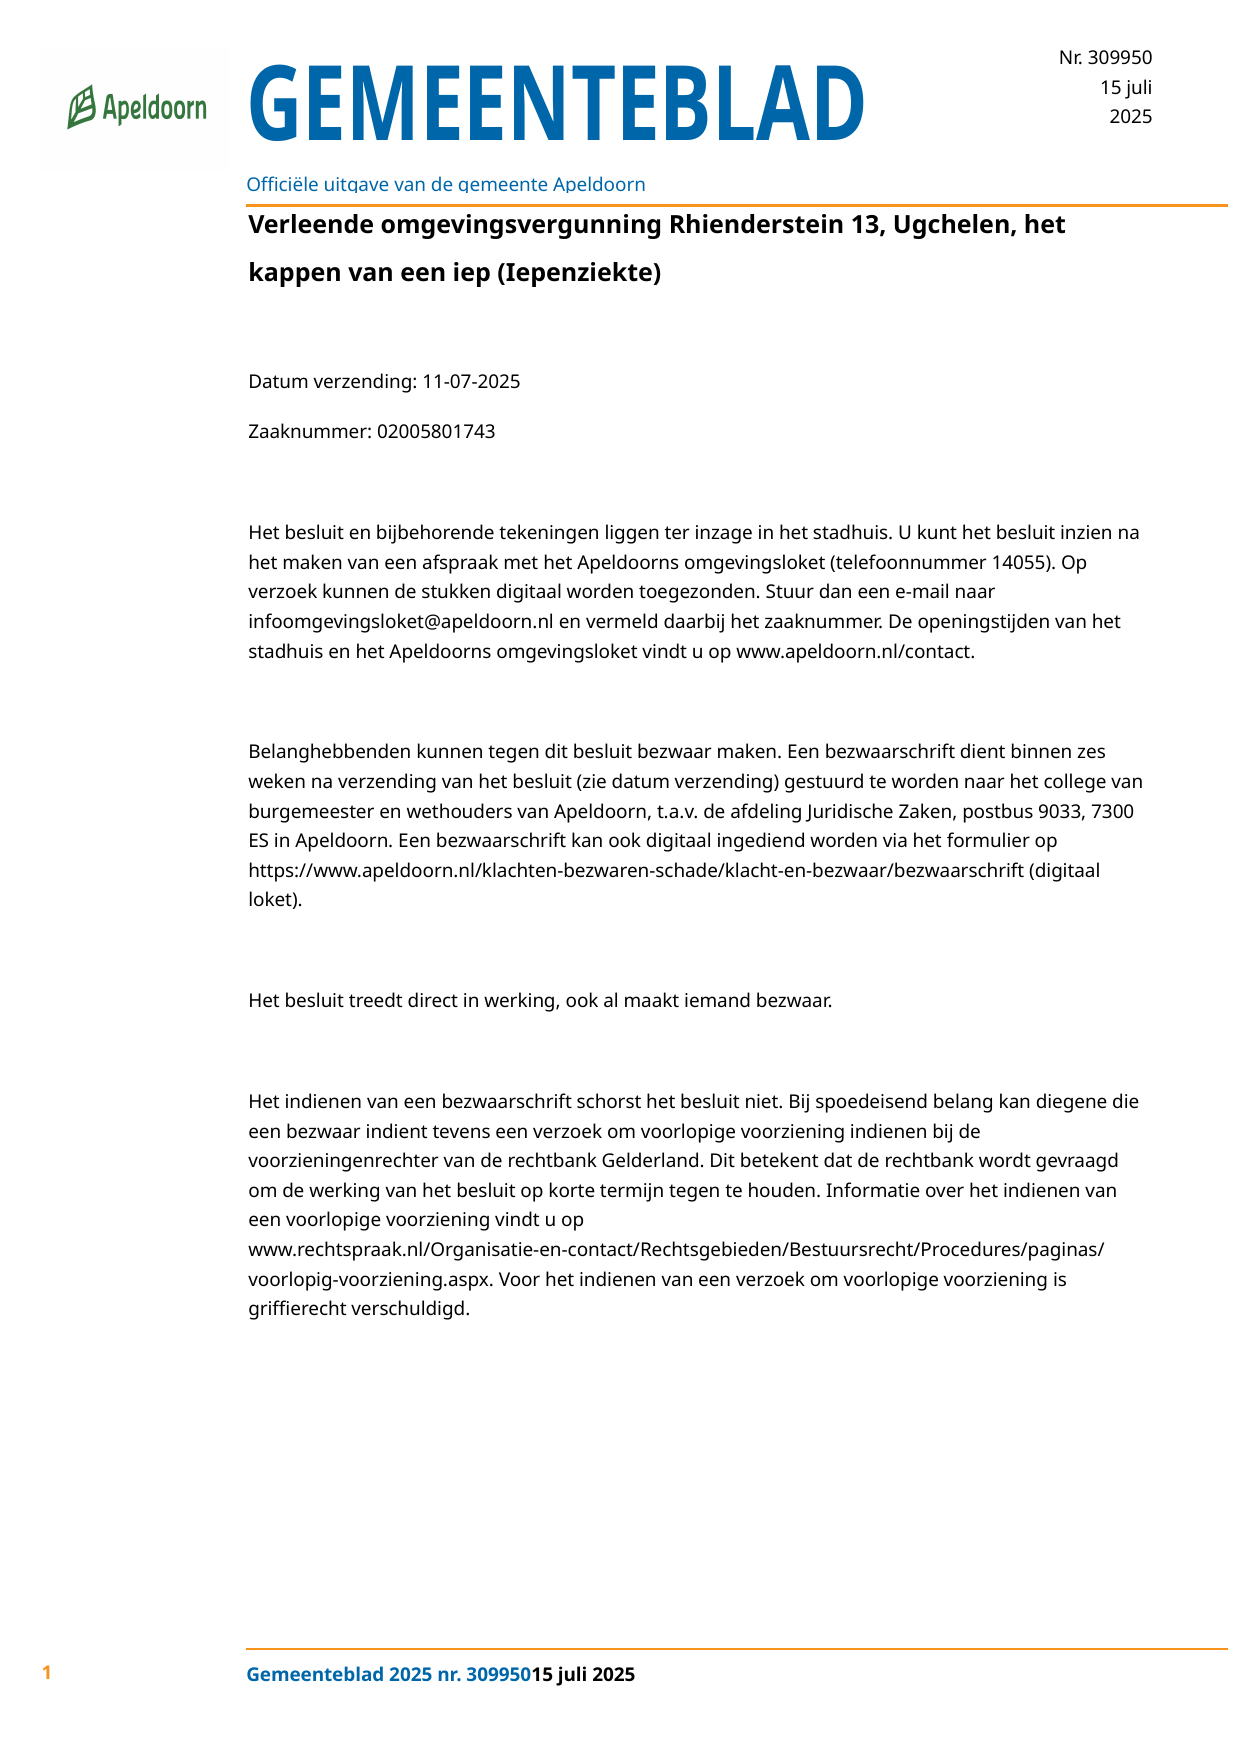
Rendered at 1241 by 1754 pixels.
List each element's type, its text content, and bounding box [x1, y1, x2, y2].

text Het besluit treedt direct in werking, ook al maakt iemand bezwaar. [248, 987, 1152, 1013]
text Datum verzending: 11-07-2025 [248, 368, 1152, 394]
text Zaaknummer: 02005801743 [248, 419, 1152, 444]
text Verleende omgevingsvergunning Rhienderstein 13, Ugchelen, het kappen van een iep (Iepenziekte) [248, 207, 1152, 288]
text Belanghebbenden kunnen tegen dit besluit bezwaar maken. Een bezwaarschrift dient binnen zes weken na verzending van het besluit (zie datum verzending) gestuurd te worden naar het college van burgemeester en wethouders van Apeldoorn, t.a.v. de afdeling Juridische Zaken, postbus 9033, 7300 ES in Apeldoorn. Een bezwaarschrift kan ook digitaal ingediend worden via het formulier op https://www.apeldoorn.nl/klachten-bezwaren-schade/klacht-en-bezwaar/bezwaarschrift (digitaal loket). [248, 739, 1152, 912]
text Het besluit en bijbehorende tekeningen liggen ter inzage in het stadhuis. U kunt het besluit inzien na het maken van een afspraak met het Apeldoorns omgevingsloket (telefoonnummer 14055). Op verzoek kunnen de stukken digitaal worden toegezonden. Stuur dan een e-mail naar infoomgevingsloket@apeldoorn.nl en vermeld daarbij het zaaknummer. De openingstijden van het stadhuis en het Apeldoorns omgevingsloket vindt u op www.apeldoorn.nl/contact. [248, 519, 1152, 664]
picture [41, 47, 231, 172]
text Het indienen van een bezwaarschrift schorst het besluit niet. Bij spoedeisend belang kan diegene die een bezwaar indient tevens een verzoek om voorlopige voorziening indienen bij de voorzieningenrechter van de rechtbank Gelderland. Dit betekent dat de rechtbank wordt gevraagd om de werking van het besluit op korte termijn tegen te houden. Informatie over het indienen van een voorlopige voorziening vindt u op www.rechtspraak.nl/Organisatie-en-contact/Rechtsgebieden/Bestuursrecht/Procedures/paginas/voorlopig-voorziening.aspx. Voor het indienen van een verzoek om voorlopige voorziening is griffierecht verschuldigd. [248, 1088, 1152, 1321]
